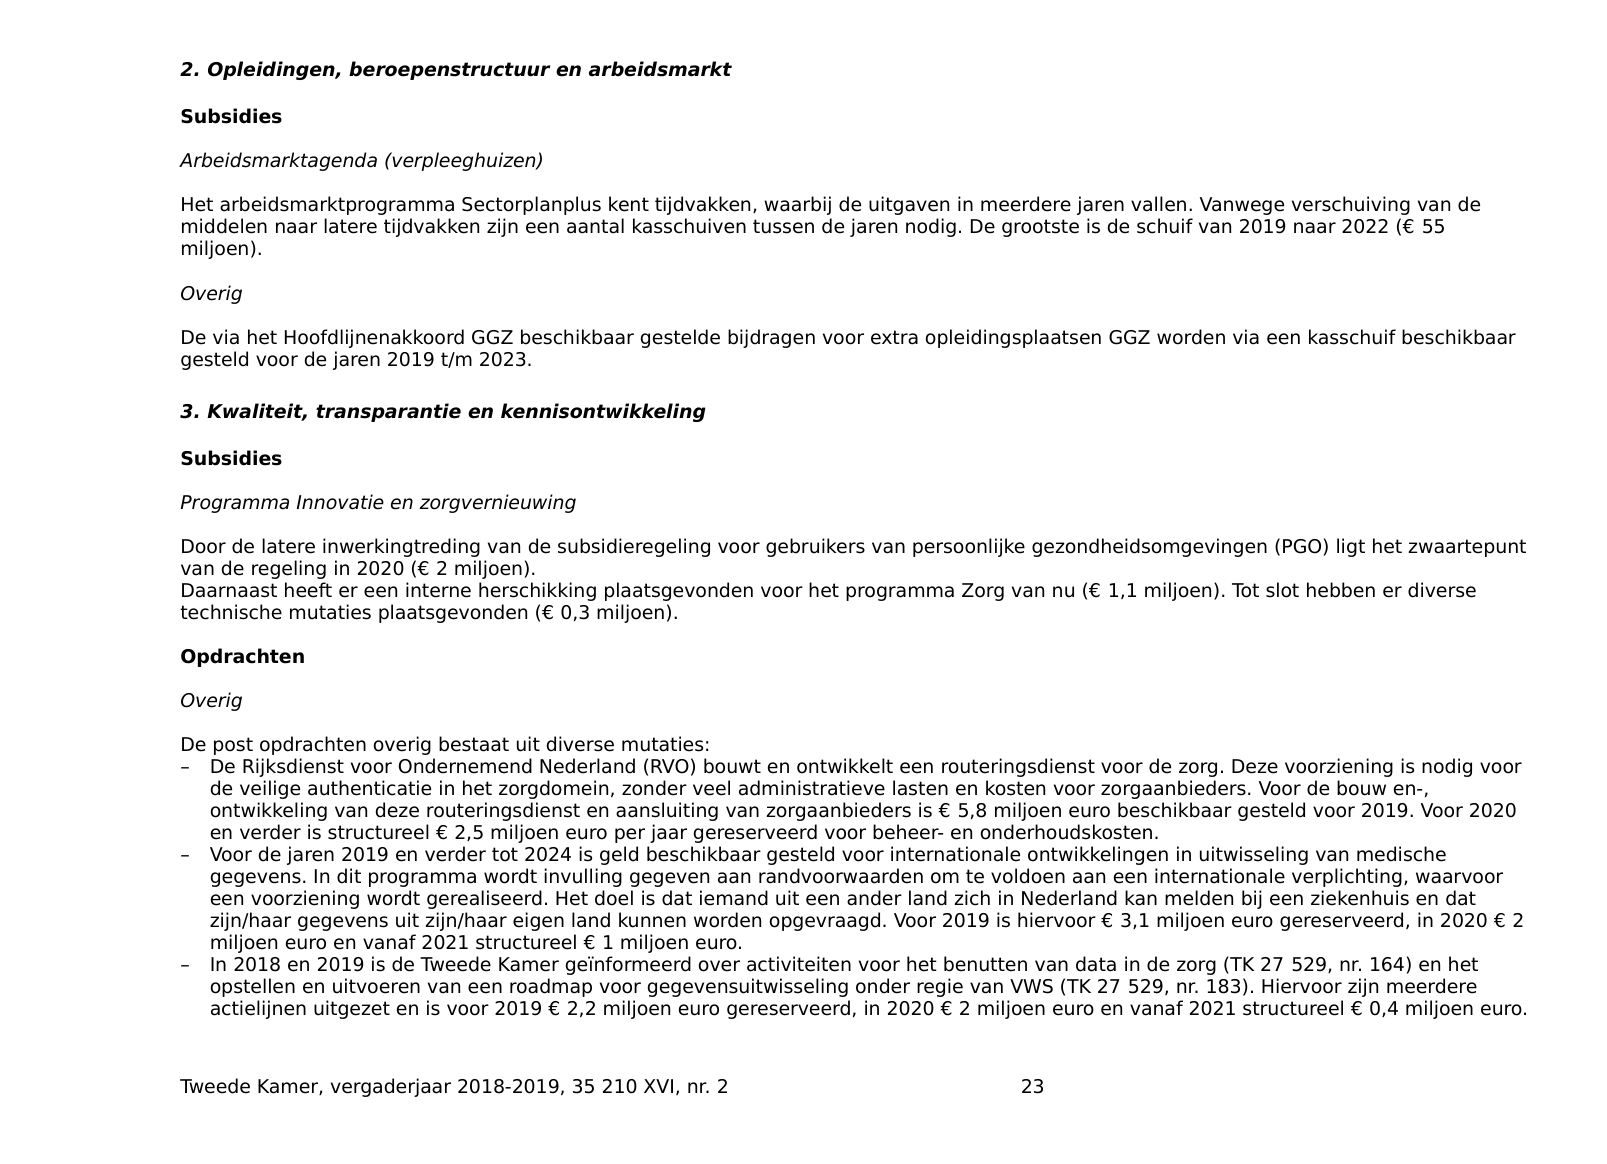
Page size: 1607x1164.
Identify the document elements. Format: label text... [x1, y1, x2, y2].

text Het arbeidsmarktprogramma Sectorplanplus kent tijdvakken, waarbij de uitgaven in meerdere jaren vallen. Vanwege verschuiving van de middelen naar latere tijdvakken zijn een aantal kasschuiven tussen de jaren nodig. De grootste is de schuif van 2019 naar 2022 (€ 55 miljoen). [180, 194, 1529, 260]
subtitle Overig [180, 282, 1529, 304]
subtitle Overig [180, 690, 1529, 712]
subtitle Opdrachten [180, 646, 1529, 668]
text – De Rijksdienst voor Ondernemend Nederland (RVO) bouwt en ontwikkelt een routeringsdienst voor de zorg. Deze voorziening is nodig voor de veilige authenticatie in het zorgdomein, zonder veel administratieve lasten en kosten voor zorgaanbieders. Voor de bouw en-, ontwikkeling van deze routeringsdienst en aansluiting van zorgaanbieders is € 5,8 miljoen euro beschikbaar gesteld voor 2019. Voor 2020 en verder is structureel € 2,5 miljoen euro per jaar gereserveerd voor beheer- en onderhoudskosten. [180, 756, 1529, 844]
subtitle 2. Opleidingen, beroepenstructuur en arbeidsmarkt [180, 59, 1529, 81]
text De via het Hoofdlijnenakkoord GGZ beschikbaar gestelde bijdragen voor extra opleidingsplaatsen GGZ worden via een kasschuif beschikbaar gesteld voor de jaren 2019 t/m 2023. [180, 327, 1529, 371]
text Daarnaast heeft er een interne herschikking plaatsgevonden voor het programma Zorg van nu (€ 1,1 miljoen). Tot slot hebben er diverse technische mutaties plaatsgevonden (€ 0,3 miljoen). [180, 580, 1529, 624]
text – In 2018 en 2019 is de Tweede Kamer geïnformeerd over activiteiten voor het benutten van data in de zorg (TK 27 529, nr. 164) en het opstellen en uitvoeren van een roadmap voor gegevensuitwisseling onder regie van VWS (TK 27 529, nr. 183). Hiervoor zijn meerdere actielijnen uitgezet en is voor 2019 € 2,2 miljoen euro gereserveerd, in 2020 € 2 miljoen euro en vanaf 2021 structureel € 0,4 miljoen euro. [180, 954, 1529, 1020]
text De post opdrachten overig bestaat uit diverse mutaties: [180, 734, 1529, 756]
subtitle Arbeidsmarktagenda (verpleeghuizen) [180, 150, 1529, 172]
text – Voor de jaren 2019 en verder tot 2024 is geld beschikbaar gesteld voor internationale ontwikkelingen in uitwisseling van medische gegevens. In dit programma wordt invulling gegeven aan randvoorwaarden om te voldoen aan een internationale verplichting, waarvoor een voorziening wordt gerealiseerd. Het doel is dat iemand uit een ander land zich in Nederland kan melden bij een ziekenhuis en dat zijn/haar gegevens uit zijn/haar eigen land kunnen worden opgevraagd. Voor 2019 is hiervoor € 3,1 miljoen euro gereserveerd, in 2020 € 2 miljoen euro en vanaf 2021 structureel € 1 miljoen euro. [180, 844, 1529, 954]
subtitle Subsidies [180, 448, 1529, 469]
subtitle 3. Kwaliteit, transparantie en kennisontwikkeling [180, 401, 1529, 423]
subtitle Subsidies [180, 106, 1529, 128]
text Door de latere inwerkingtreding van de subsidieregeling voor gebruikers van persoonlijke gezondheidsomgevingen (PGO) ligt het zwaartepunt van de regeling in 2020 (€ 2 miljoen). [180, 536, 1529, 580]
subtitle Programma Innovatie en zorgvernieuwing [180, 492, 1529, 514]
